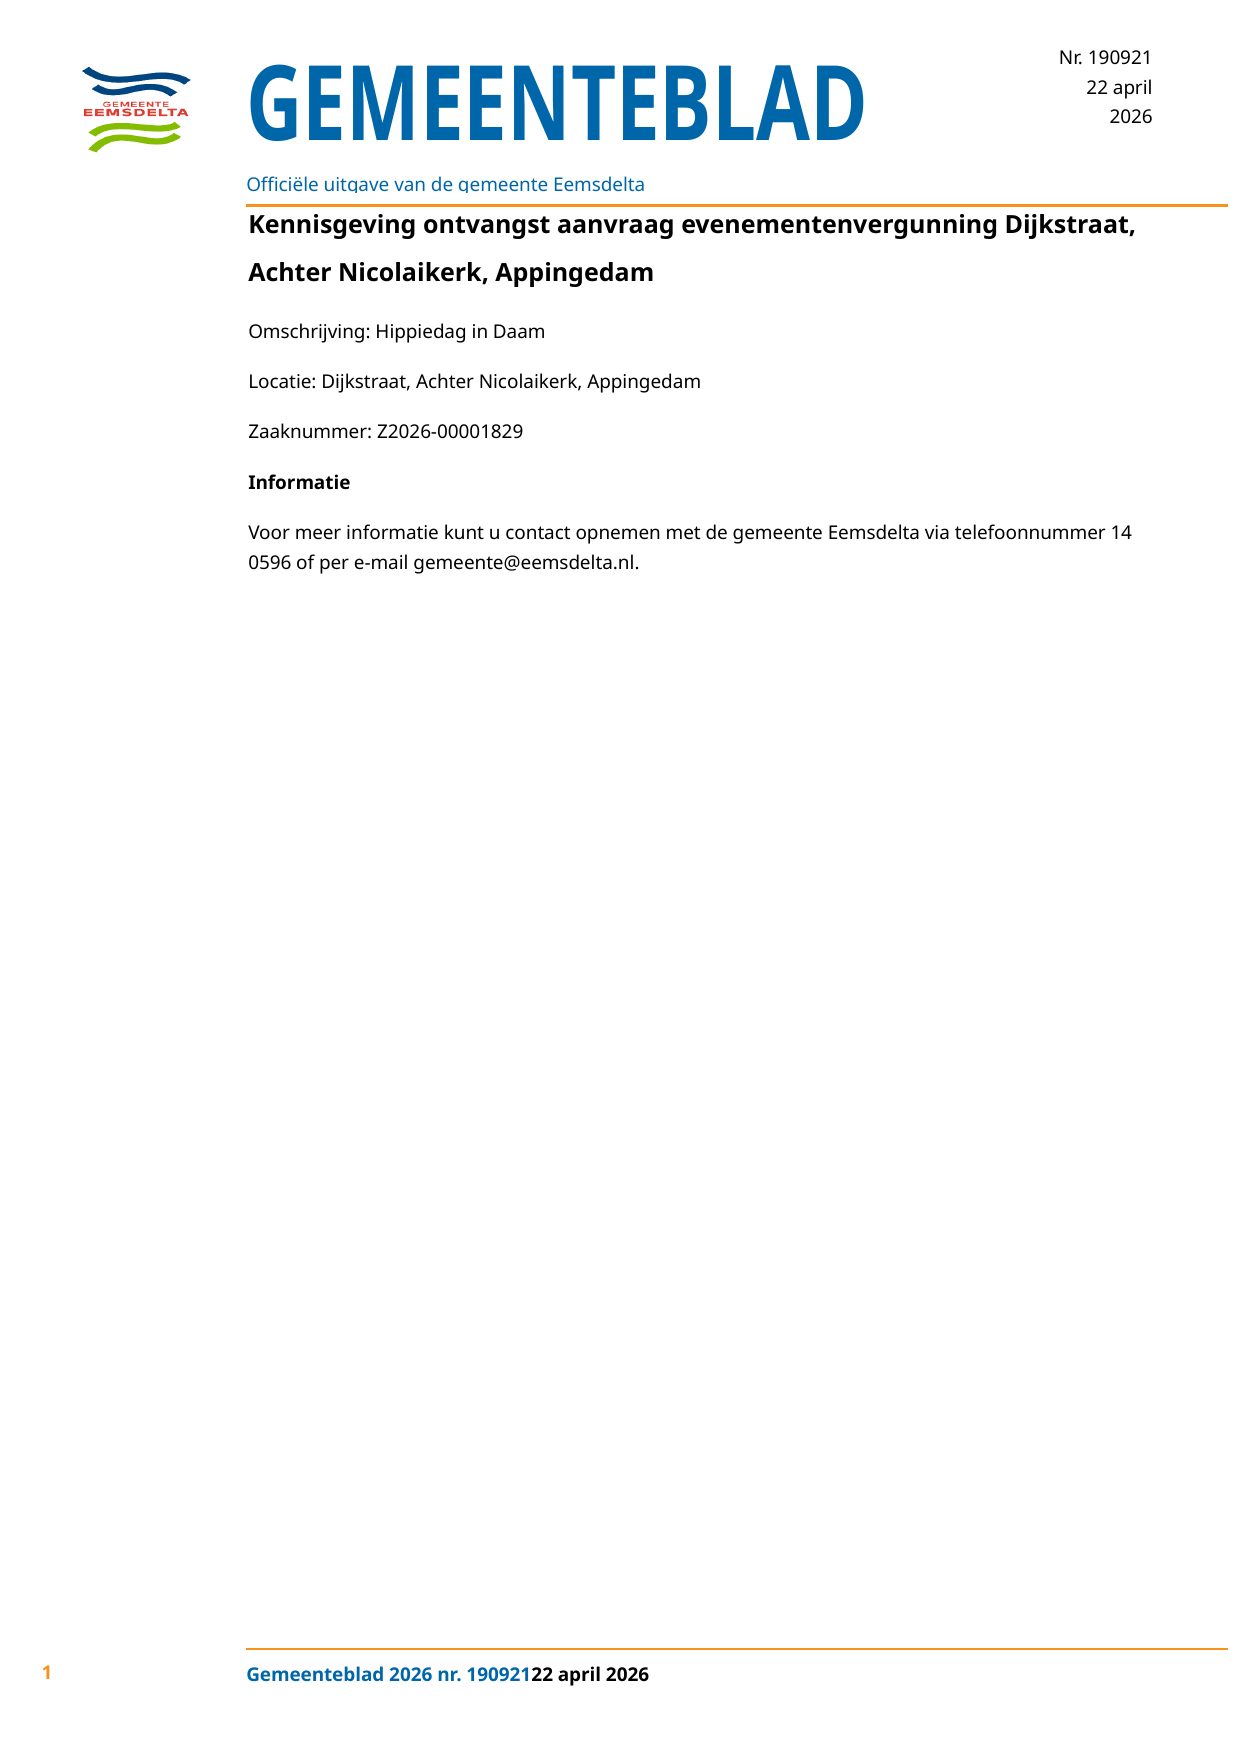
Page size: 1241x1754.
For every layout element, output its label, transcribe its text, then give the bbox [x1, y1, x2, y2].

text Zaaknummer: Z2026-00001829 [248, 419, 1152, 444]
text Informatie [248, 469, 1152, 495]
text Voor meer informatie kunt u contact opnemen met de gemeente Eemsdelta via telefoonnummer 14 0596 of per e-mail gemeente@eemsdelta.nl. [248, 519, 1152, 575]
picture [41, 47, 231, 172]
text Locatie: Dijkstraat, Achter Nicolaikerk, Appingedam [248, 368, 1152, 394]
text Omschrijving: Hippiedag in Daam [248, 318, 1152, 344]
text Kennisgeving ontvangst aanvraag evenementenvergunning Dijkstraat, Achter Nicolaikerk, Appingedam [248, 207, 1152, 288]
